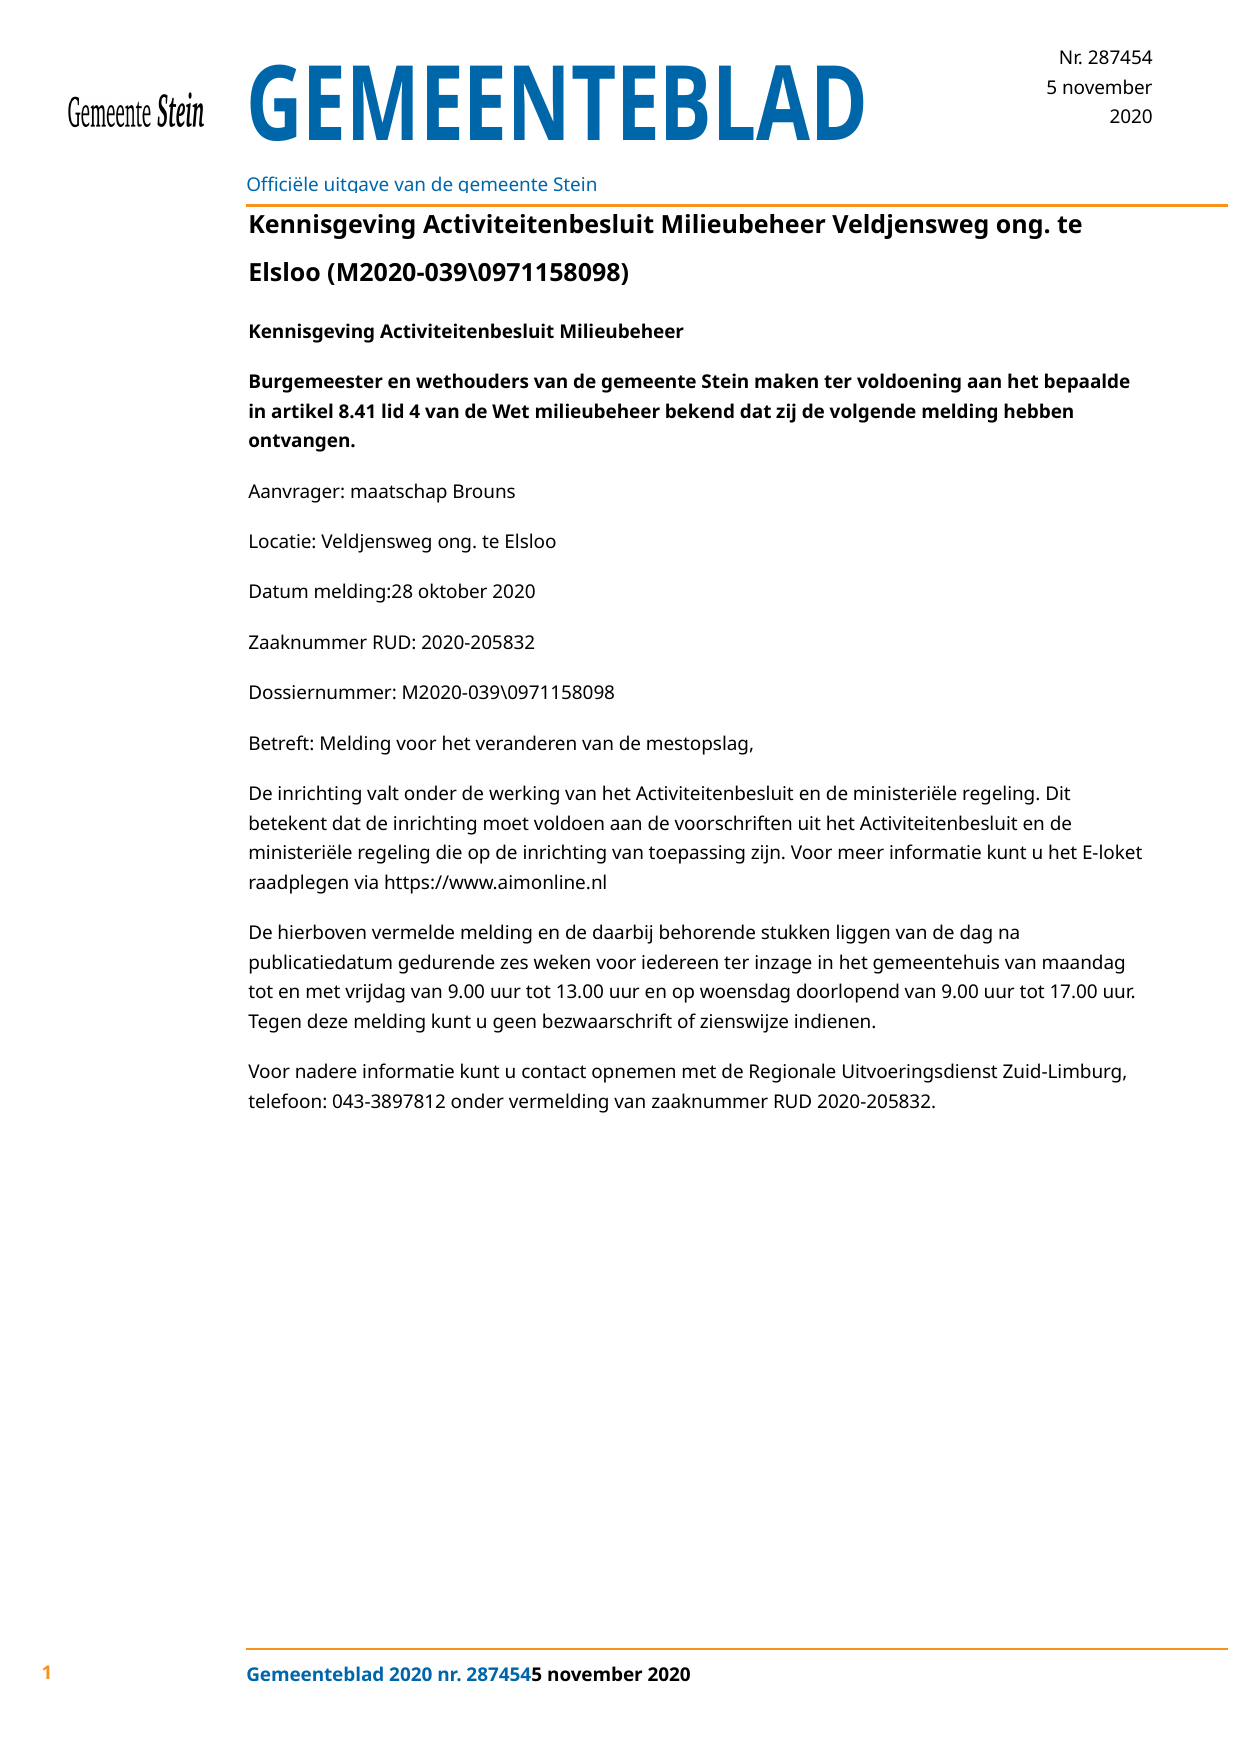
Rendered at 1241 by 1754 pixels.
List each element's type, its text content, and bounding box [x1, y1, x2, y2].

text Dossiernummer: M2020-039\0971158098 [248, 679, 1152, 705]
text Datum melding:28 oktober 2020 [248, 579, 1152, 604]
text Locatie: Veldjensweg ong. te Elsloo [248, 528, 1152, 554]
text Aanvrager: maatschap Brouns [248, 478, 1152, 504]
text Kennisgeving Activiteitenbesluit Milieubeheer [248, 318, 1152, 344]
text De inrichting valt onder de werking van het Activiteitenbesluit en de ministeriële regeling. Dit betekent dat de inrichting moet voldoen aan de voorschriften uit het Activiteitenbesluit en de ministeriële regeling die op de inrichting van toepassing zijn. Voor meer informatie kunt u het E-loket raadplegen via https://www.aimonline.nl [248, 780, 1152, 895]
picture [41, 47, 231, 172]
text Kennisgeving Activiteitenbesluit Milieubeheer Veldjensweg ong. te Elsloo (M2020-039\0971158098) [248, 207, 1152, 288]
text Betreft: Melding voor het veranderen van de mestopslag, [248, 730, 1152, 756]
text Zaaknummer RUD: 2020-205832 [248, 629, 1152, 655]
text Burgemeester en wethouders van de gemeente Stein maken ter voldoening aan het bepaalde in artikel 8.41 lid 4 van de Wet milieubeheer bekend dat zij de volgende melding hebben ontvangen. [248, 368, 1152, 453]
text Voor nadere informatie kunt u contact opnemen met de Regionale Uitvoeringsdienst Zuid-Limburg, telefoon: 043-3897812 onder vermelding van zaaknummer RUD 2020-205832. [248, 1059, 1152, 1114]
text De hierboven vermelde melding en de daarbij behorende stukken liggen van de dag na publicatiedatum gedurende zes weken voor iedereen ter inzage in het gemeentehuis van maandag tot en met vrijdag van 9.00 uur tot 13.00 uur en op woensdag doorlopend van 9.00 uur tot 17.00 uur. Tegen deze melding kunt u geen bezwaarschrift of zienswijze indienen. [248, 919, 1152, 1034]
